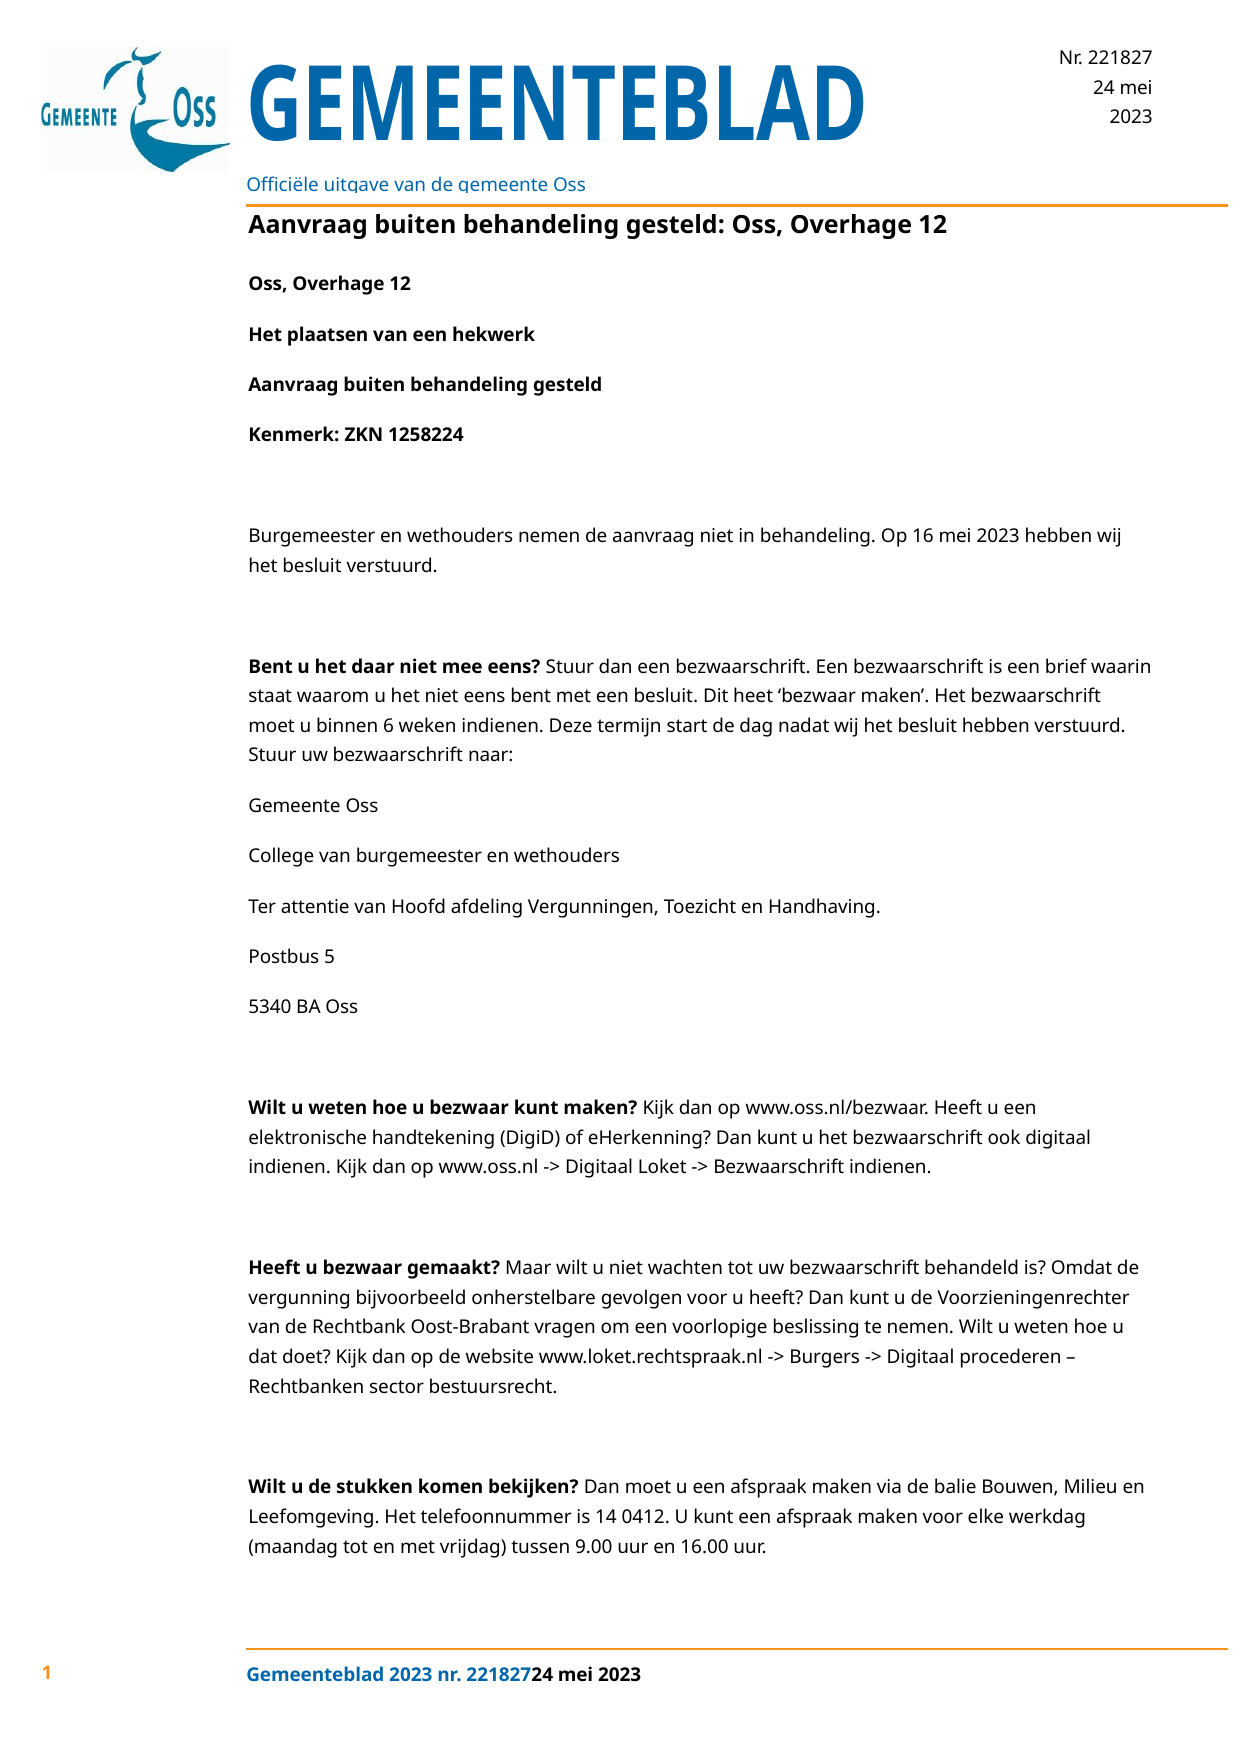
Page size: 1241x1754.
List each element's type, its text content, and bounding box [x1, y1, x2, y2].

text Wilt u weten hoe u bezwaar kunt maken? Kijk dan op www.oss.nl/bezwaar. Heeft u een elektronische handtekening (DigiD) of eHerkenning? Dan kunt u het bezwaarschrift ook digitaal indienen. Kijk dan op www.oss.nl -> Digitaal Loket -> Bezwaarschrift indienen. [248, 1094, 1152, 1179]
text College van burgemeester en wethouders [248, 842, 1152, 868]
text Aanvraag buiten behandeling gesteld: Oss, Overhage 12 [248, 207, 1152, 241]
picture [41, 47, 231, 172]
text Bent u het daar niet mee eens? Stuur dan een bezwaarschrift. Een bezwaarschrift is een brief waarin staat waarom u het niet eens bent met een besluit. Dit heet ‘bezwaar maken’. Het bezwaarschrift moet u binnen 6 weken indienen. Deze termijn start de dag nadat wij het besluit hebben verstuurd. Stuur uw bezwaarschrift naar: [248, 653, 1152, 767]
text Burgemeester en wethouders nemen de aanvraag niet in behandeling. Op 16 mei 2023 hebben wij het besluit verstuurd. [248, 522, 1152, 578]
text Oss, Overhage 12 [248, 270, 1152, 296]
text Heeft u bezwaar gemaakt? Maar wilt u niet wachten tot uw bezwaarschrift behandeld is? Omdat de vergunning bijvoorbeeld onherstelbare gevolgen voor u heeft? Dan kunt u de Voorzieningenrechter van de Rechtbank Oost-Brabant vragen om een voorlopige beslissing te nemen. Wilt u weten hoe u dat doet? Kijk dan op de website www.loket.rechtspraak.nl -> Burgers -> Digitaal procederen – Rechtbanken sector bestuursrecht. [248, 1254, 1152, 1398]
text Het plaatsen van een hekwerk [248, 321, 1152, 346]
text Wilt u de stukken komen bekijken? Dan moet u een afspraak maken via de balie Bouwen, Milieu en Leefomgeving. Het telefoonnummer is 14 0412. U kunt een afspraak maken voor elke werkdag (maandag tot en met vrijdag) tussen 9.00 uur en 16.00 uur. [248, 1474, 1152, 1558]
text Aanvraag buiten behandeling gesteld [248, 371, 1152, 397]
text Ter attentie van Hoofd afdeling Vergunningen, Toezicht en Handhaving. [248, 893, 1152, 918]
text Gemeente Oss [248, 792, 1152, 818]
text Postbus 5 [248, 943, 1152, 969]
text 5340 BA Oss [248, 994, 1152, 1019]
text Kenmerk: ZKN 1258224 [248, 422, 1152, 447]
